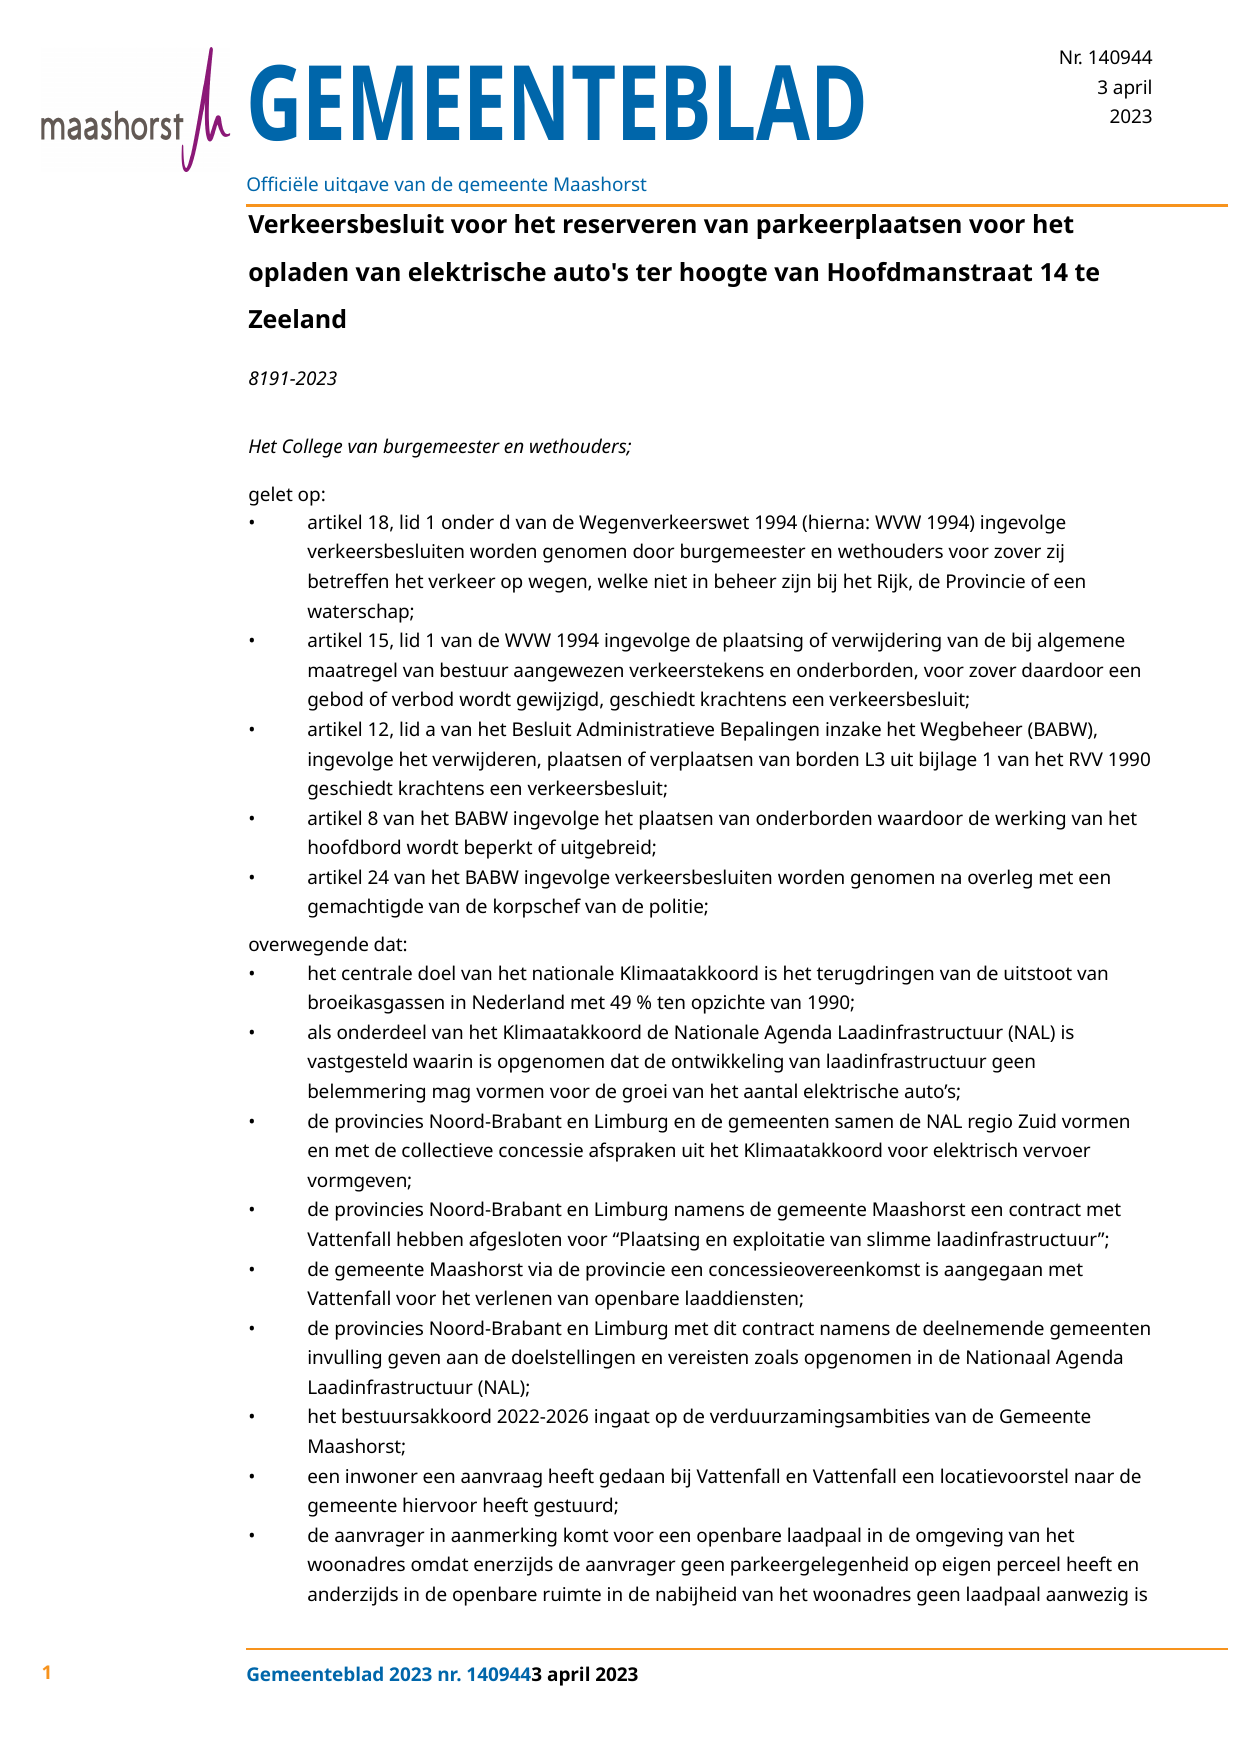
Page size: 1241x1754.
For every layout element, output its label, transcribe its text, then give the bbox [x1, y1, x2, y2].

list artikel 12, lid a van het Besluit Administratieve Bepalingen inzake het Wegbeheer (BABW), ingevolge het verwijderen, plaatsen of verplaatsen van borden L3 uit bijlage 1 van het RVV 1990 geschiedt krachtens een verkeersbesluit; [248, 716, 1152, 801]
text overwegende dat: [248, 932, 1152, 957]
list de provincies Noord-Brabant en Limburg namens de gemeente Maashorst een contract met Vattenfall hebben afgesloten voor “Plaatsing en exploitatie van slimme laadinfrastructuur”; [248, 1197, 1152, 1252]
picture [41, 47, 231, 172]
text gelet op: [248, 481, 1152, 507]
list de aanvrager in aanmerking komt voor een openbare laadpaal in de omgeving van het woonadres omdat enerzijds de aanvrager geen parkeergelegenheid op eigen perceel heeft en anderzijds in de openbare ruimte in de nabijheid van het woonadres geen laadpaal aanwezig is [248, 1522, 1152, 1607]
text Het College van burgemeester en wethouders; [248, 433, 1152, 459]
list het centrale doel van het nationale Klimaatakkoord is het terugdringen van de uitstoot van broeikasgassen in Nederland met 49 % ten opzichte van 1990; [248, 960, 1152, 1015]
list artikel 24 van het BABW ingevolge verkeersbesluiten worden genomen na overleg met een gemachtigde van de korpschef van de politie; [248, 864, 1152, 919]
text Verkeersbesluit voor het reserveren van parkeerplaatsen voor het opladen van elektrische auto's ter hoogte van Hoofdmanstraat 14 te Zeeland [248, 207, 1152, 336]
text 8191-2023 [248, 366, 1152, 391]
list de provincies Noord-Brabant en Limburg en de gemeenten samen de NAL regio Zuid vormen en met de collectieve concessie afspraken uit het Klimaatakkoord voor elektrisch vervoer vormgeven; [248, 1108, 1152, 1193]
list een inwoner een aanvraag heeft gedaan bij Vattenfall en Vattenfall een locatievoorstel naar de gemeente hiervoor heeft gestuurd; [248, 1463, 1152, 1518]
list artikel 15, lid 1 van de WVW 1994 ingevolge de plaatsing of verwijdering van de bij algemene maatregel van bestuur aangewezen verkeerstekens en onderborden, voor zover daardoor een gebod of verbod wordt gewijzigd, geschiedt krachtens een verkeersbesluit; [248, 627, 1152, 712]
list artikel 18, lid 1 onder d van de Wegenverkeerswet 1994 (hierna: WVW 1994) ingevolge verkeersbesluiten worden genomen door burgemeester en wethouders voor zover zij betreffen het verkeer op wegen, welke niet in beheer zijn bij het Rijk, de Provincie of een waterschap; [248, 509, 1152, 624]
list de gemeente Maashorst via de provincie een concessieovereenkomst is aangegaan met Vattenfall voor het verlenen van openbare laaddiensten; [248, 1256, 1152, 1311]
list artikel 8 van het BABW ingevolge het plaatsen van onderborden waardoor de werking van het hoofdbord wordt beperkt of uitgebreid; [248, 805, 1152, 860]
list het bestuursakkoord 2022-2026 ingaat op de verduurzamingsambities van de Gemeente Maashorst; [248, 1404, 1152, 1459]
list de provincies Noord-Brabant en Limburg met dit contract namens de deelnemende gemeenten invulling geven aan de doelstellingen en vereisten zoals opgenomen in de Nationaal Agenda Laadinfrastructuur (NAL); [248, 1315, 1152, 1400]
list als onderdeel van het Klimaatakkoord de Nationale Agenda Laadinfrastructuur (NAL) is vastgesteld waarin is opgenomen dat de ontwikkeling van laadinfrastructuur geen belemmering mag vormen voor de groei van het aantal elektrische auto’s; [248, 1019, 1152, 1104]
